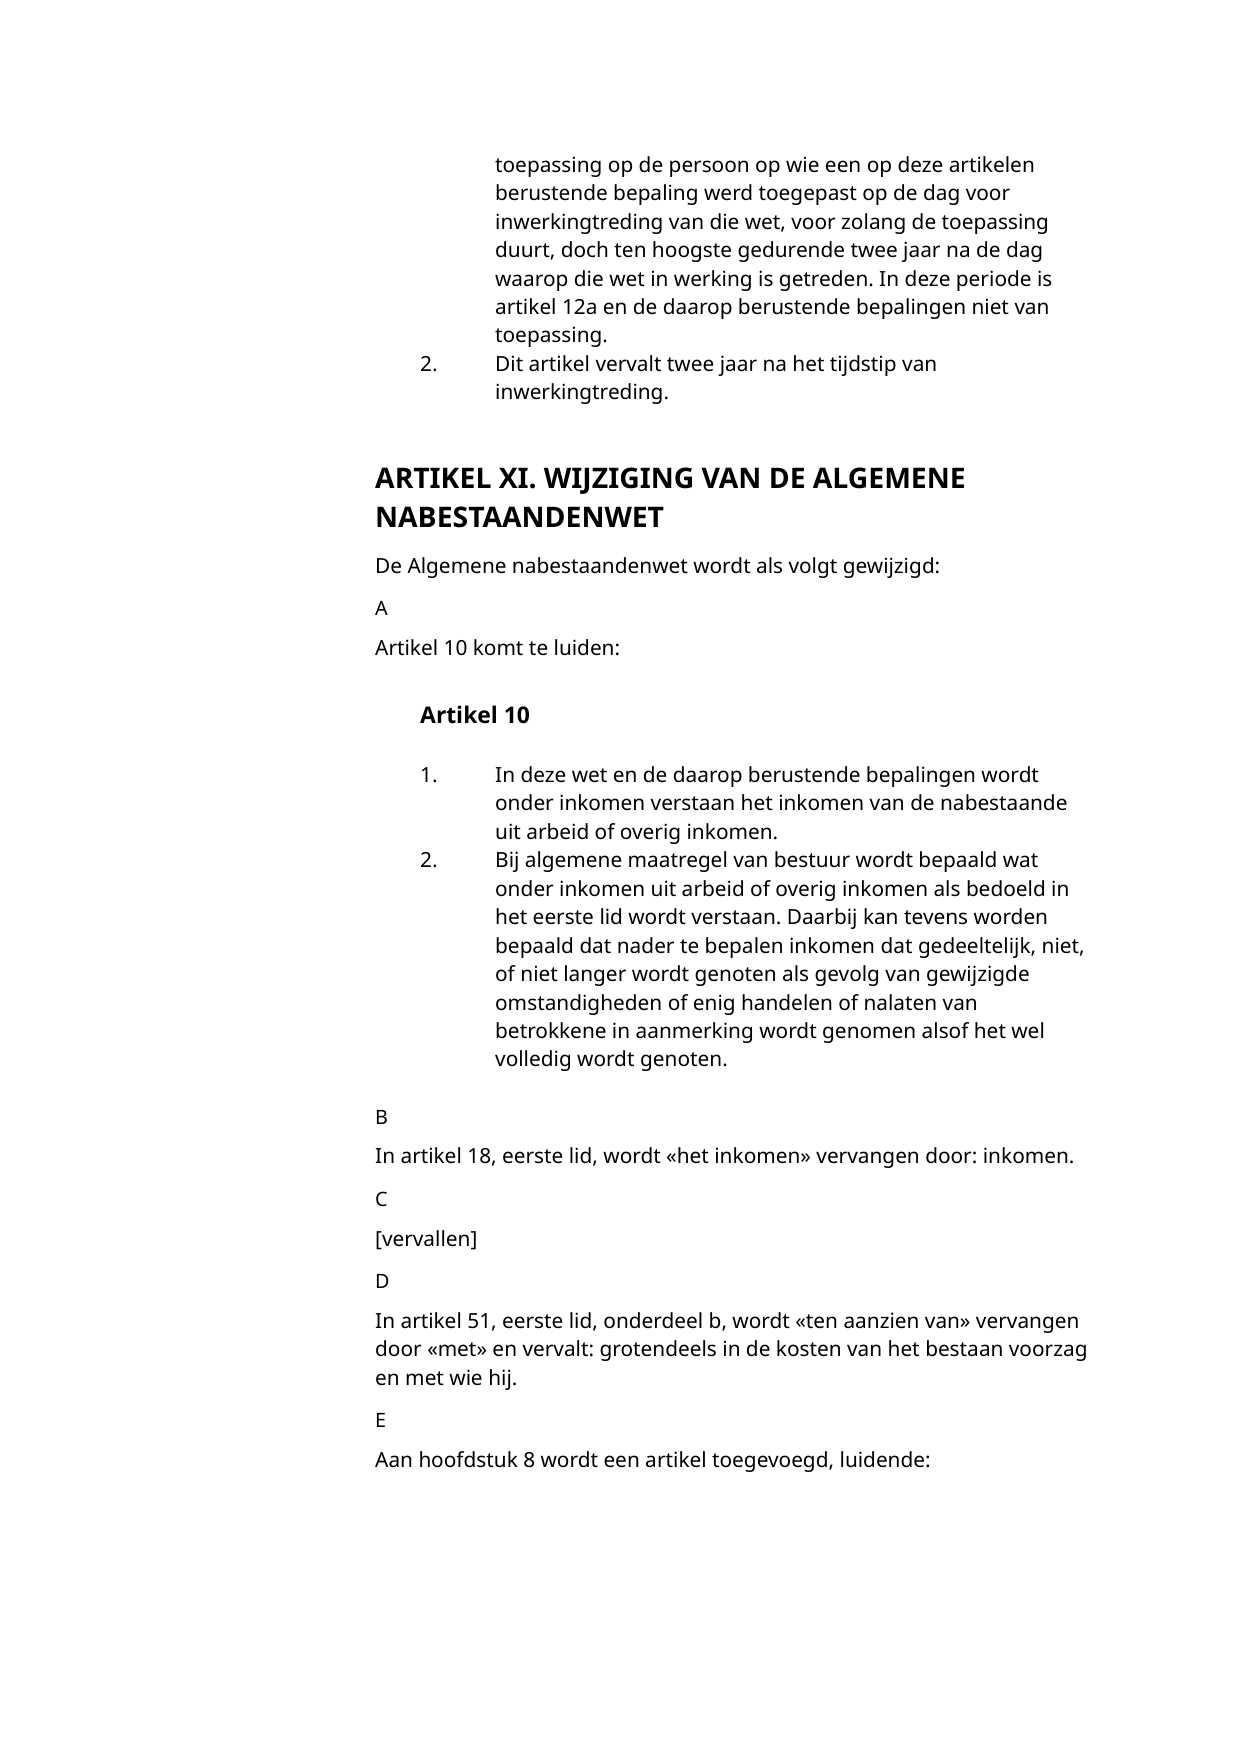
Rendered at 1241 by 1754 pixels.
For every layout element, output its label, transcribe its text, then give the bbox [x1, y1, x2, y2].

text In artikel 18, eerste lid, wordt «het inkomen» vervangen door: inkomen. [375, 1142, 1090, 1170]
list toepassing op de persoon op wie een op deze artikelen berustende bepaling werd toegepast op de dag voor inwerkingtreding van die wet, voor zolang de toepassing duurt, doch ten hoogste gedurende twee jaar na de dag waarop die wet in werking is getreden. In deze periode is artikel 12a en de daarop berustende bepalingen niet van toepassing. [420, 150, 1090, 349]
subtitle ARTIKEL XI. WIJZIGING VAN DE ALGEMENE NABESTAANDENWET [375, 458, 1090, 536]
list Bij algemene maatregel van bestuur wordt bepaald wat onder inkomen uit arbeid of overig inkomen als bedoeld in het eerste lid wordt verstaan. Daarbij kan tevens worden bepaald dat nader te bepalen inkomen dat gedeeltelijk, niet, of niet langer wordt genoten als gevolg van gewijzigde omstandigheden of enig handelen of nalaten van betrokkene in aanmerking wordt genomen alsof het wel volledig wordt genoten. [420, 845, 1090, 1073]
list In deze wet en de daarop berustende bepalingen wordt onder inkomen verstaan het inkomen van de nabestaande uit arbeid of overig inkomen. [420, 760, 1090, 845]
text E [375, 1406, 1090, 1433]
text In artikel 51, eerste lid, onderdeel b, wordt «ten aanzien van» vervangen door «met» en vervalt: grotendeels in de kosten van het bestaan voorzag en met wie hij. [375, 1306, 1090, 1391]
text A [375, 594, 1090, 621]
text De Algemene nabestaandenwet wordt als volgt gewijzigd: [375, 551, 1090, 579]
text Aan hoofdstuk 8 wordt een artikel toegevoegd, luidende: [375, 1445, 1090, 1473]
text B [375, 1103, 1090, 1130]
text C [375, 1185, 1090, 1212]
subtitle Artikel 10 [420, 699, 1090, 730]
text Artikel 10 komt te luiden: [375, 633, 1090, 661]
text [vervallen] [375, 1224, 1090, 1252]
text D [375, 1267, 1090, 1294]
list Dit artikel vervalt twee jaar na het tijdstip van inwerkingtreding. [420, 349, 1090, 406]
